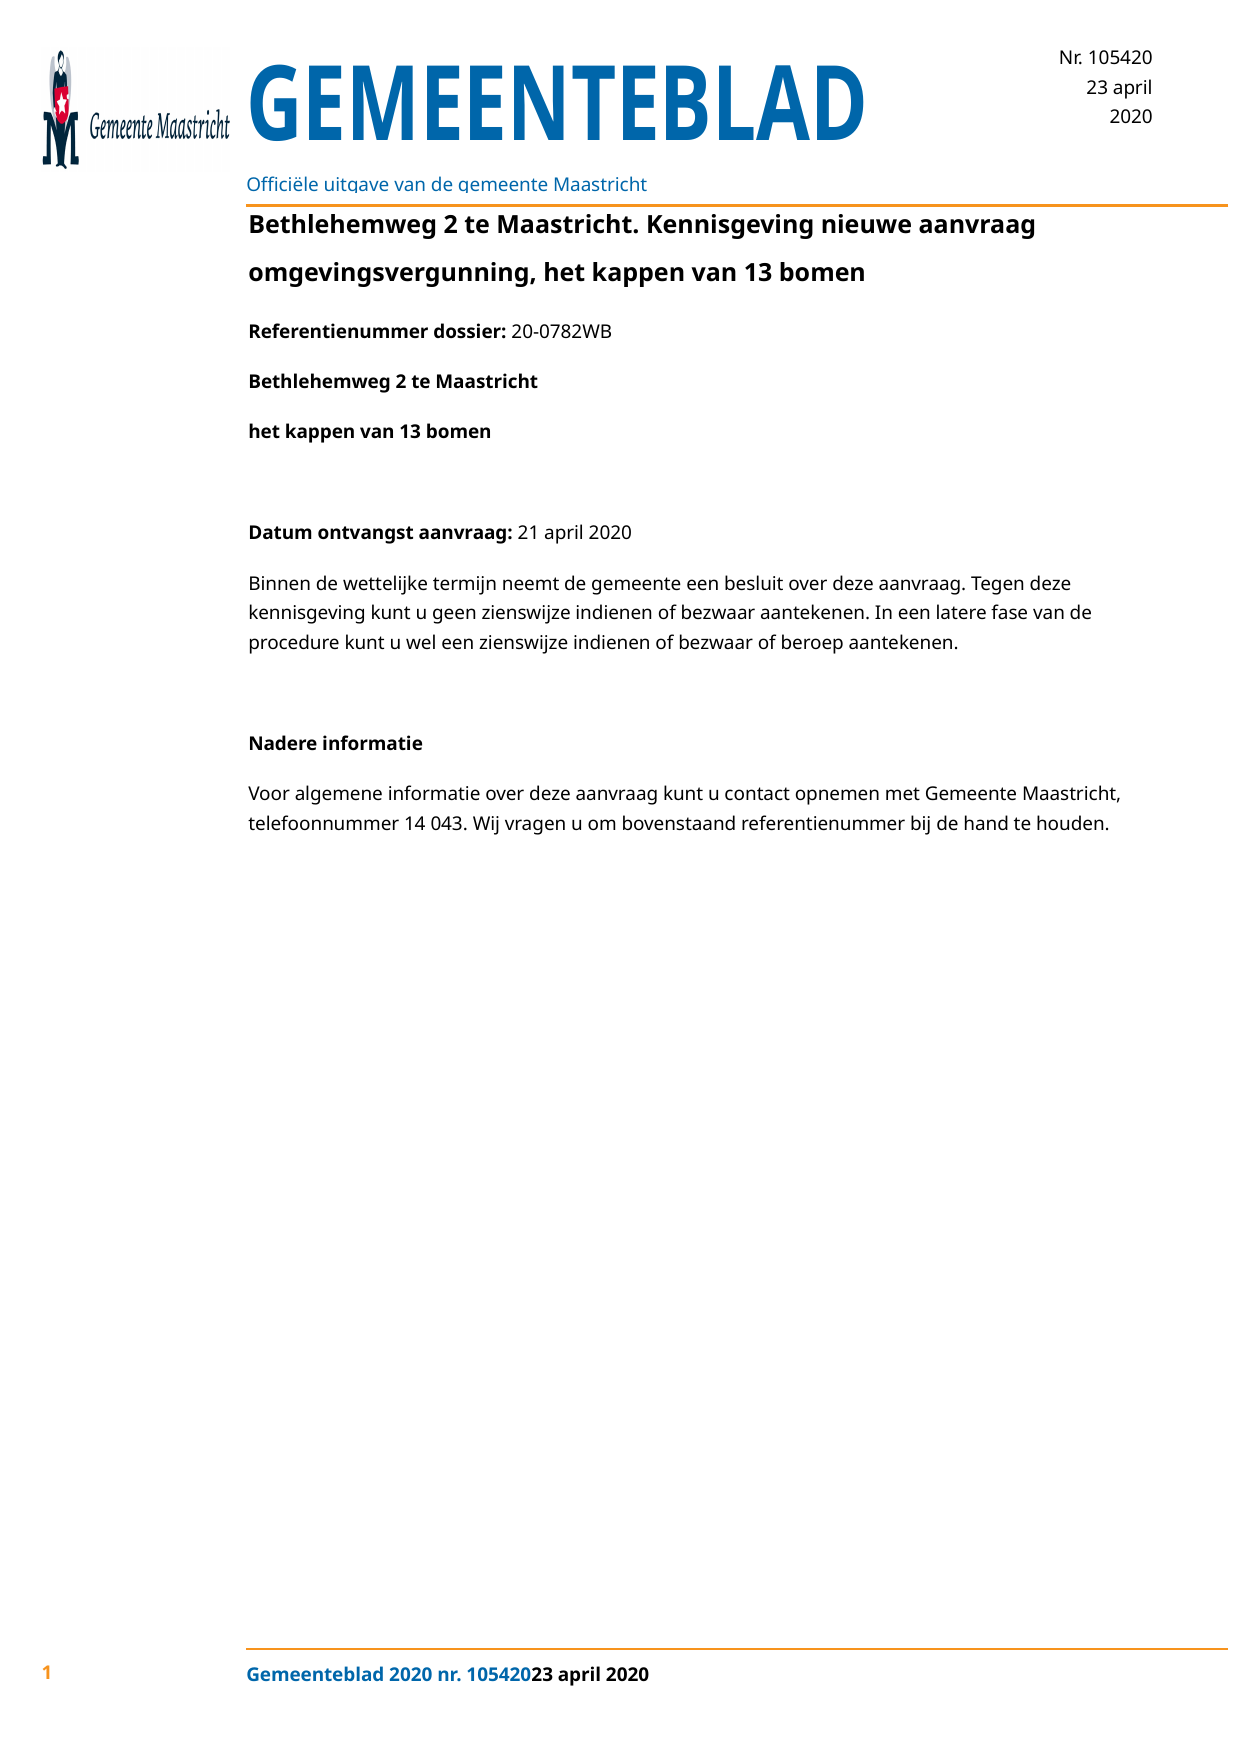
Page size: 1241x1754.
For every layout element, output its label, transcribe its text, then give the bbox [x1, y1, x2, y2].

text Nadere informatie [248, 730, 1152, 756]
text Datum ontvangst aanvraag: 21 april 2020 [248, 519, 1152, 545]
text het kappen van 13 bomen [248, 419, 1152, 444]
text Bethlehemweg 2 te Maastricht [248, 368, 1152, 394]
text Bethlehemweg 2 te Maastricht. Kennisgeving nieuwe aanvraag omgevingsvergunning, het kappen van 13 bomen [248, 207, 1152, 288]
text Binnen de wettelijke termijn neemt de gemeente een besluit over deze aanvraag. Tegen deze kennisgeving kunt u geen zienswijze indienen of bezwaar aantekenen. In een latere fase van de procedure kunt u wel een zienswijze indienen of bezwaar of beroep aantekenen. [248, 570, 1152, 655]
text Voor algemene informatie over deze aanvraag kunt u contact opnemen met Gemeente Maastricht, telefoonnummer 14 043. Wij vragen u om bovenstaand referentienummer bij de hand te houden. [248, 780, 1152, 836]
picture [41, 47, 231, 172]
text Referentienummer dossier: 20-0782WB [248, 318, 1152, 344]
